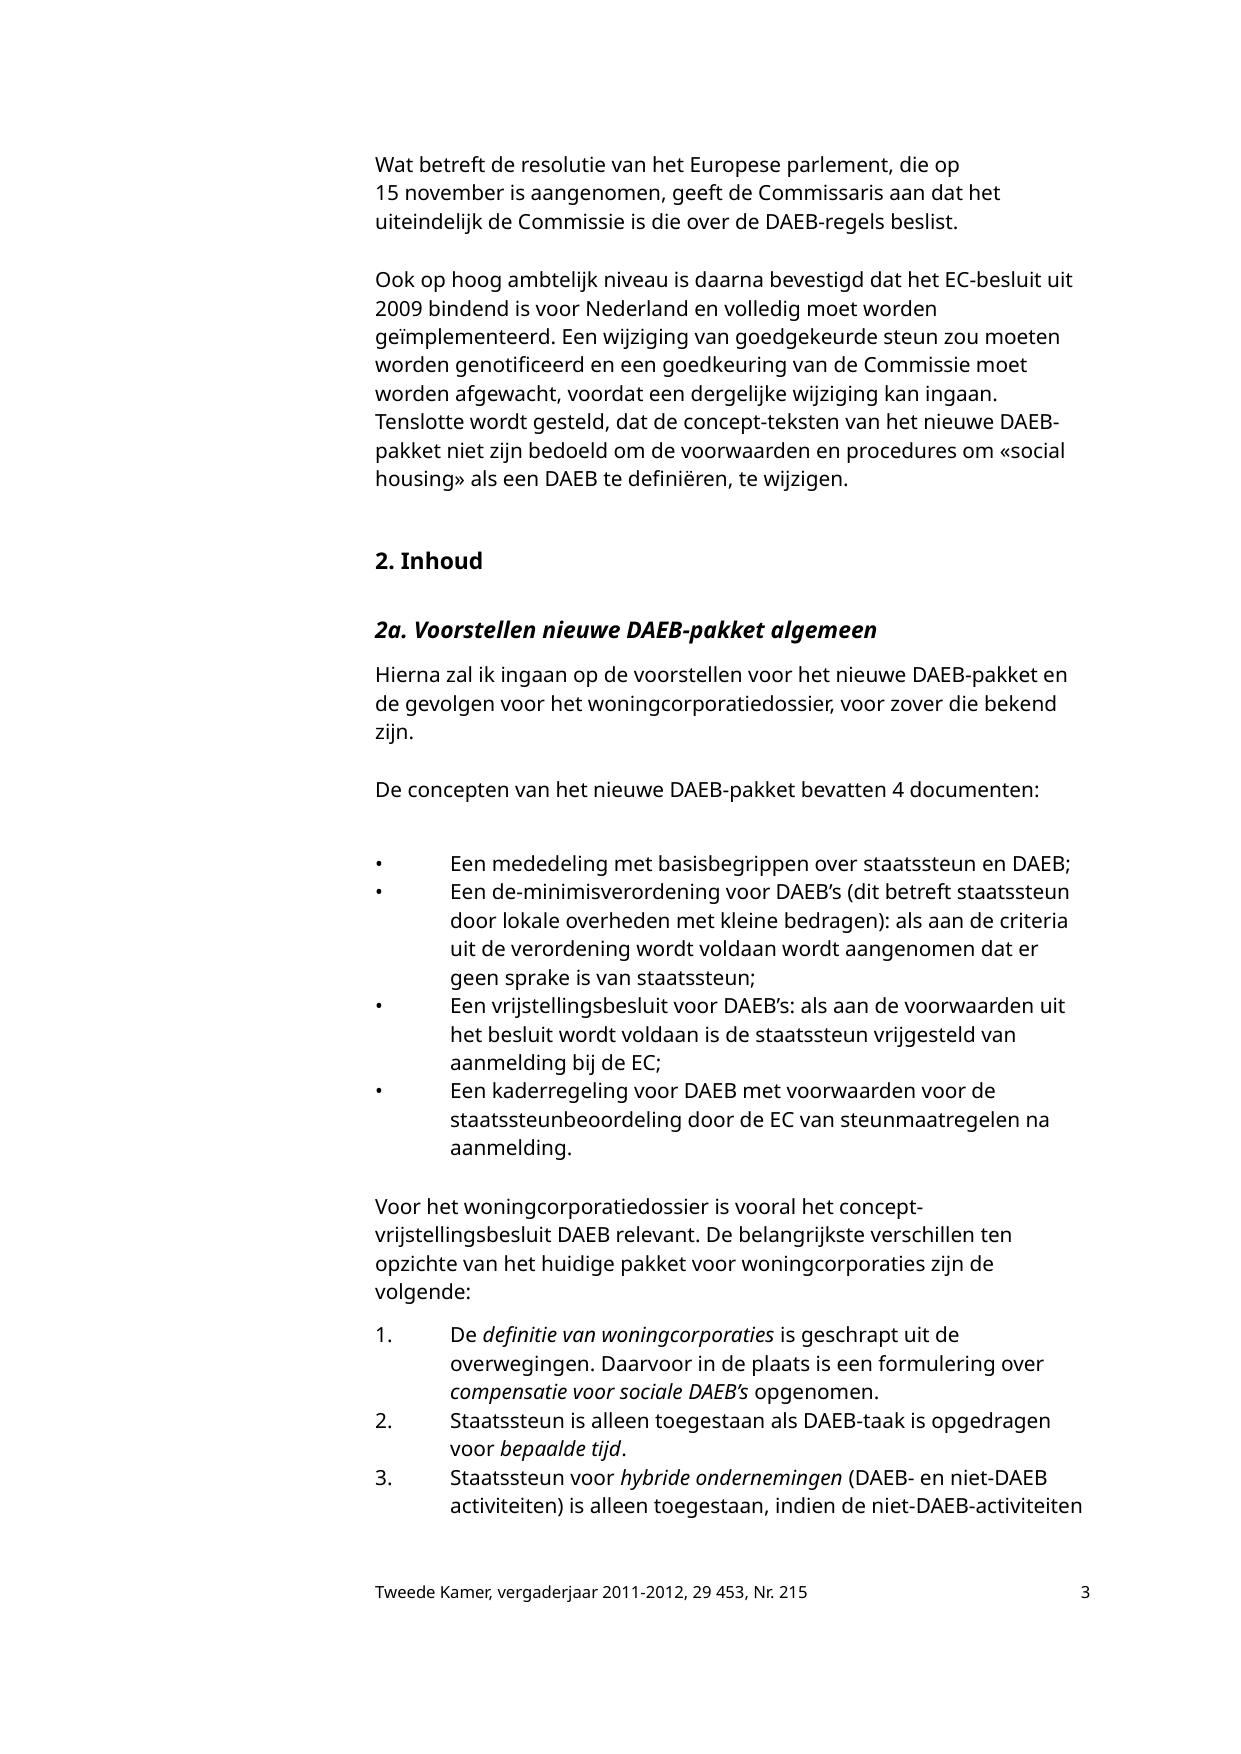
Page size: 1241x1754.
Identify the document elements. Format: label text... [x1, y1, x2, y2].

text Voor het woningcorporatiedossier is vooral het concept-vrijstellingsbesluit DAEB relevant. De belangrijkste verschillen ten opzichte van het huidige pakket voor woningcorporaties zijn de volgende: [375, 1192, 1090, 1306]
list Een vrijstellingsbesluit voor DAEB’s: als aan de voorwaarden uit het besluit wordt voldaan is de staatssteun vrijgesteld van aanmelding bij de EC; [375, 991, 1090, 1077]
list Een de-minimisverordening voor DAEB’s (dit betreft staatssteun door lokale overheden met kleine bedragen): als aan de criteria uit de verordening wordt voldaan wordt aangenomen dat er geen sprake is van staatssteun; [375, 877, 1090, 991]
text Ook op hoog ambtelijk niveau is daarna bevestigd dat het EC-besluit uit 2009 bindend is voor Nederland en volledig moet worden geïmplementeerd. Een wijziging van goedgekeurde steun zou moeten worden genotificeerd en een goedkeuring van de Commissie moet worden afgewacht, voordat een dergelijke wijziging kan ingaan. Tenslotte wordt gesteld, dat de concept-teksten van het nieuwe DAEB-pakket niet zijn bedoeld om de voorwaarden en procedures om «social housing» als een DAEB te definiëren, te wijzigen. [375, 265, 1090, 493]
subtitle 2a. Voorstellen nieuwe DAEB-pakket algemeen [375, 614, 1090, 645]
text Wat betreft de resolutie van het Europese parlement, die op 15 november is aangenomen, geeft de Commissaris aan dat het uiteindelijk de Commissie is die over de DAEB-regels beslist. [375, 150, 1090, 235]
list Staatssteun voor hybride ondernemingen (DAEB- en niet-DAEB activiteiten) is alleen toegestaan, indien de niet-DAEB-activiteiten [375, 1463, 1090, 1520]
text Hierna zal ik ingaan op de voorstellen voor het nieuwe DAEB-pakket en de gevolgen voor het woningcorporatiedossier, voor zover die bekend zijn. [375, 660, 1090, 746]
text De concepten van het nieuwe DAEB-pakket bevatten 4 documenten: [375, 776, 1090, 804]
list De definitie van woningcorporaties is geschrapt uit de overwegingen. Daarvoor in de plaats is een formulering over compensatie voor sociale DAEB’s opgenomen. [375, 1321, 1090, 1406]
subtitle 2. Inhoud [375, 545, 1090, 577]
list Een kaderregeling voor DAEB met voorwaarden voor de staatssteunbeoordeling door de EC van steunmaatregelen na aanmelding. [375, 1077, 1090, 1162]
list Staatssteun is alleen toegestaan als DAEB-taak is opgedragen voor bepaalde tijd. [375, 1406, 1090, 1463]
list Een mededeling met basisbegrippen over staatssteun en DAEB; [375, 849, 1090, 877]
